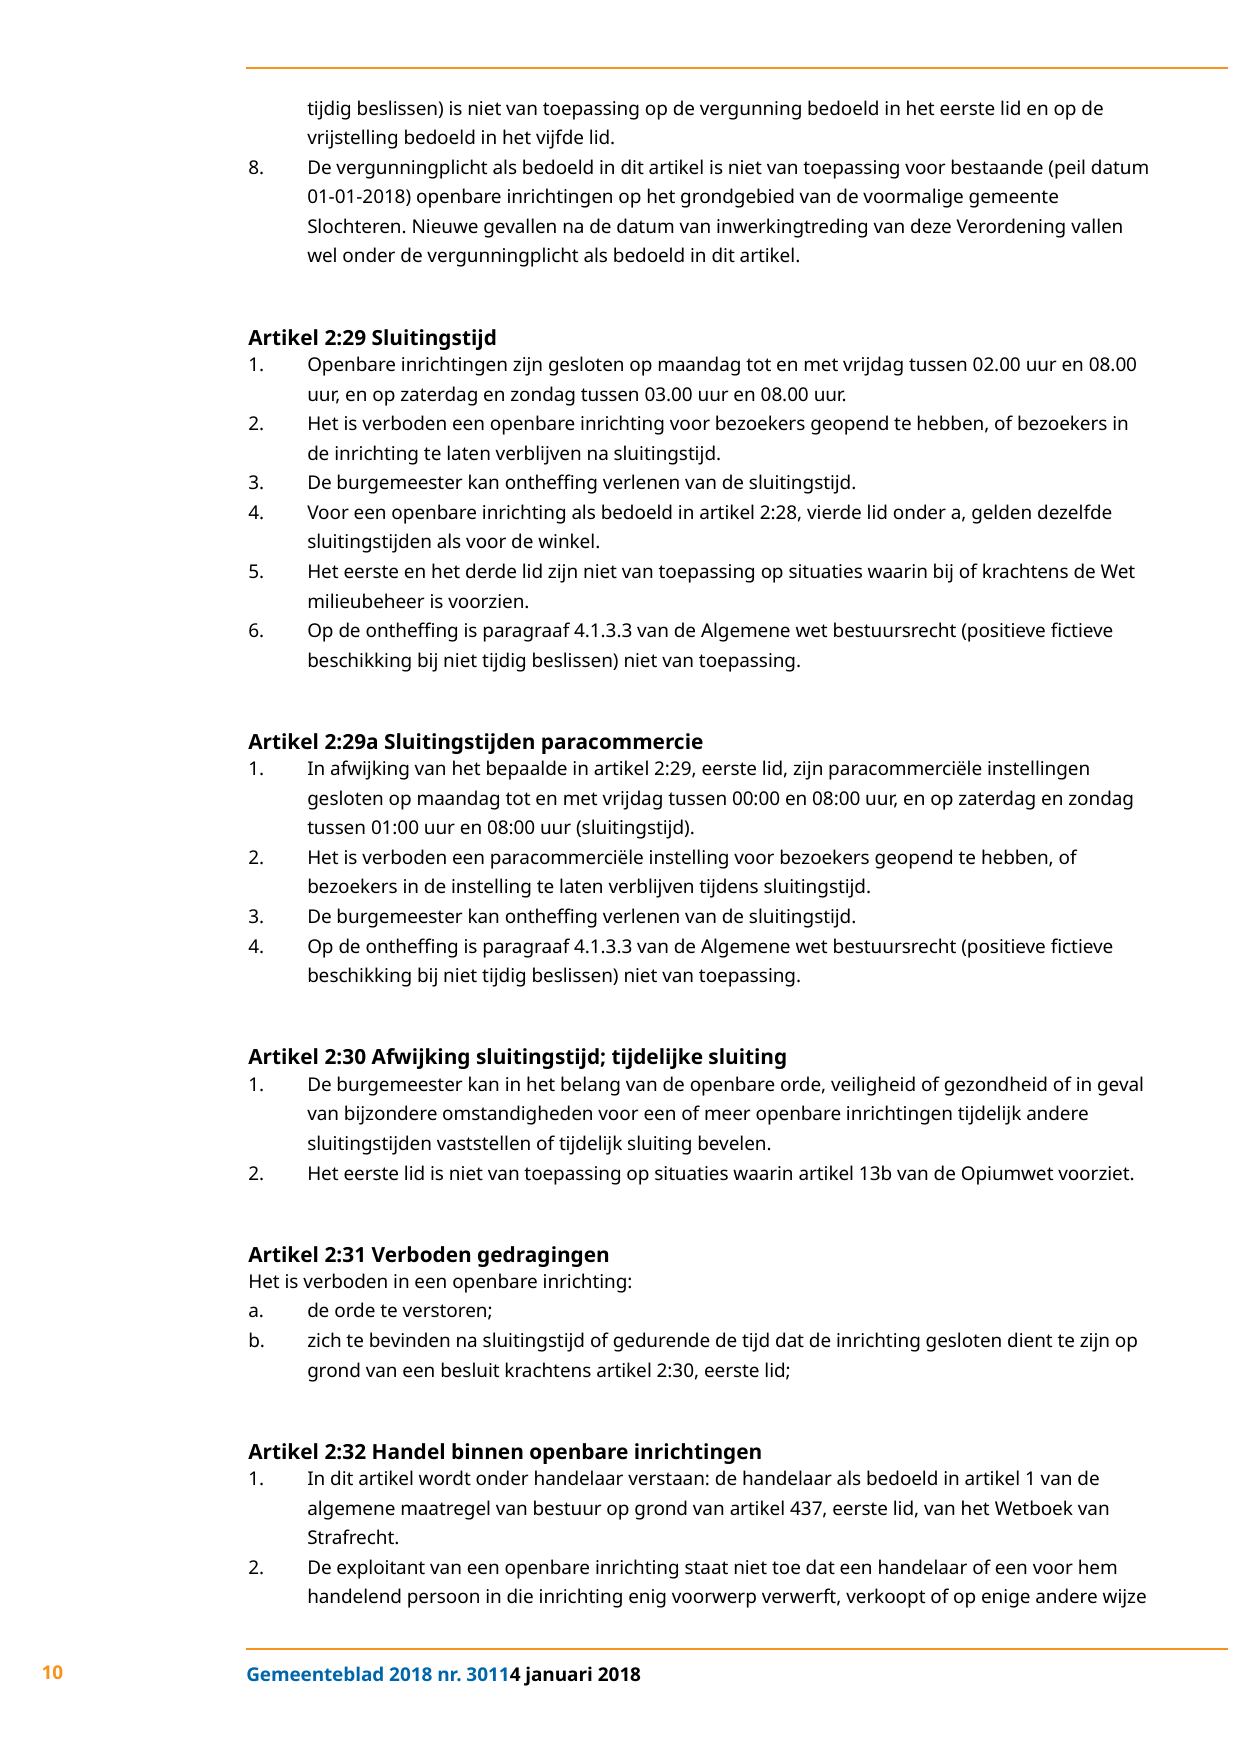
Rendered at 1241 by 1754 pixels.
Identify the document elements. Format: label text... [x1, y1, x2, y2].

text Artikel 2:32 Handel binnen openbare inrichtingen [248, 1437, 1152, 1465]
list Openbare inrichtingen zijn gesloten op maandag tot en met vrijdag tussen 02.00 uur en 08.00 uur, en op zaterdag en zondag tussen 03.00 uur en 08.00 uur. [248, 351, 1152, 406]
text Artikel 2:31 Verboden gedragingen [248, 1240, 1152, 1268]
list Het is verboden een paracommerciële instelling voor bezoekers geopend te hebben, of bezoekers in de instelling te laten verblijven tijdens sluitingstijd. [248, 844, 1152, 899]
list Het eerste lid is niet van toepassing op situaties waarin artikel 13b van de Opiumwet voorziet. [248, 1160, 1152, 1185]
list tijdig beslissen) is niet van toepassing op de vergunning bedoeld in het eerste lid en op de vrijstelling bedoeld in het vijfde lid. [248, 95, 1152, 150]
list In dit artikel wordt onder handelaar verstaan: de handelaar als bedoeld in artikel 1 van de algemene maatregel van bestuur op grond van artikel 437, eerste lid, van het Wetboek van Strafrecht. [248, 1465, 1152, 1550]
list de orde te verstoren; [248, 1298, 1152, 1323]
picture [41, 47, 231, 172]
list zich te bevinden na sluitingstijd of gedurende de tijd dat de inrichting gesloten dient te zijn op grond van een besluit krachtens artikel 2:30, eerste lid; [248, 1327, 1152, 1383]
list De exploitant van een openbare inrichting staat niet toe dat een handelaar of een voor hem handelend persoon in die inrichting enig voorwerp verwerft, verkoopt of op enige andere wijze [248, 1554, 1152, 1609]
list De burgemeester kan in het belang van de openbare orde, veiligheid of gezondheid of in geval van bijzondere omstandigheden voor een of meer openbare inrichtingen tijdelijk andere sluitingstijden vaststellen of tijdelijk sluiting bevelen. [248, 1071, 1152, 1156]
list Het eerste en het derde lid zijn niet van toepassing op situaties waarin bij of krachtens de Wet milieubeheer is voorzien. [248, 558, 1152, 613]
list Op de ontheffing is paragraaf 4.1.3.3 van de Algemene wet bestuursrecht (positieve fictieve beschikking bij niet tijdig beslissen) niet van toepassing. [248, 933, 1152, 988]
list In afwijking van het bepaalde in artikel 2:29, eerste lid, zijn paracommerciële instellingen gesloten op maandag tot en met vrijdag tussen 00:00 en 08:00 uur, en op zaterdag en zondag tussen 01:00 uur en 08:00 uur (sluitingstijd). [248, 755, 1152, 840]
text Het is verboden in een openbare inrichting: [248, 1268, 1152, 1294]
text Artikel 2:29 Sluitingstijd [248, 323, 1152, 351]
text Artikel 2:30 Afwijking sluitingstijd; tijdelijke sluiting [248, 1042, 1152, 1071]
list De vergunningplicht als bedoeld in dit artikel is niet van toepassing voor bestaande (peil datum 01-01-2018) openbare inrichtingen op het grondgebied van de voormalige gemeente Slochteren. Nieuwe gevallen na de datum van inwerkingtreding van deze Verordening vallen wel onder de vergunningplicht als bedoeld in dit artikel. [248, 154, 1152, 268]
list Voor een openbare inrichting als bedoeld in artikel 2:28, vierde lid onder a, gelden dezelfde sluitingstijden als voor de winkel. [248, 499, 1152, 554]
list De burgemeester kan ontheffing verlenen van de sluitingstijd. [248, 469, 1152, 495]
list Het is verboden een openbare inrichting voor bezoekers geopend te hebben, of bezoekers in de inrichting te laten verblijven na sluitingstijd. [248, 410, 1152, 466]
list De burgemeester kan ontheffing verlenen van de sluitingstijd. [248, 903, 1152, 929]
text Artikel 2:29a Sluitingstijden paracommercie [248, 727, 1152, 755]
list Op de ontheffing is paragraaf 4.1.3.3 van de Algemene wet bestuursrecht (positieve fictieve beschikking bij niet tijdig beslissen) niet van toepassing. [248, 617, 1152, 673]
